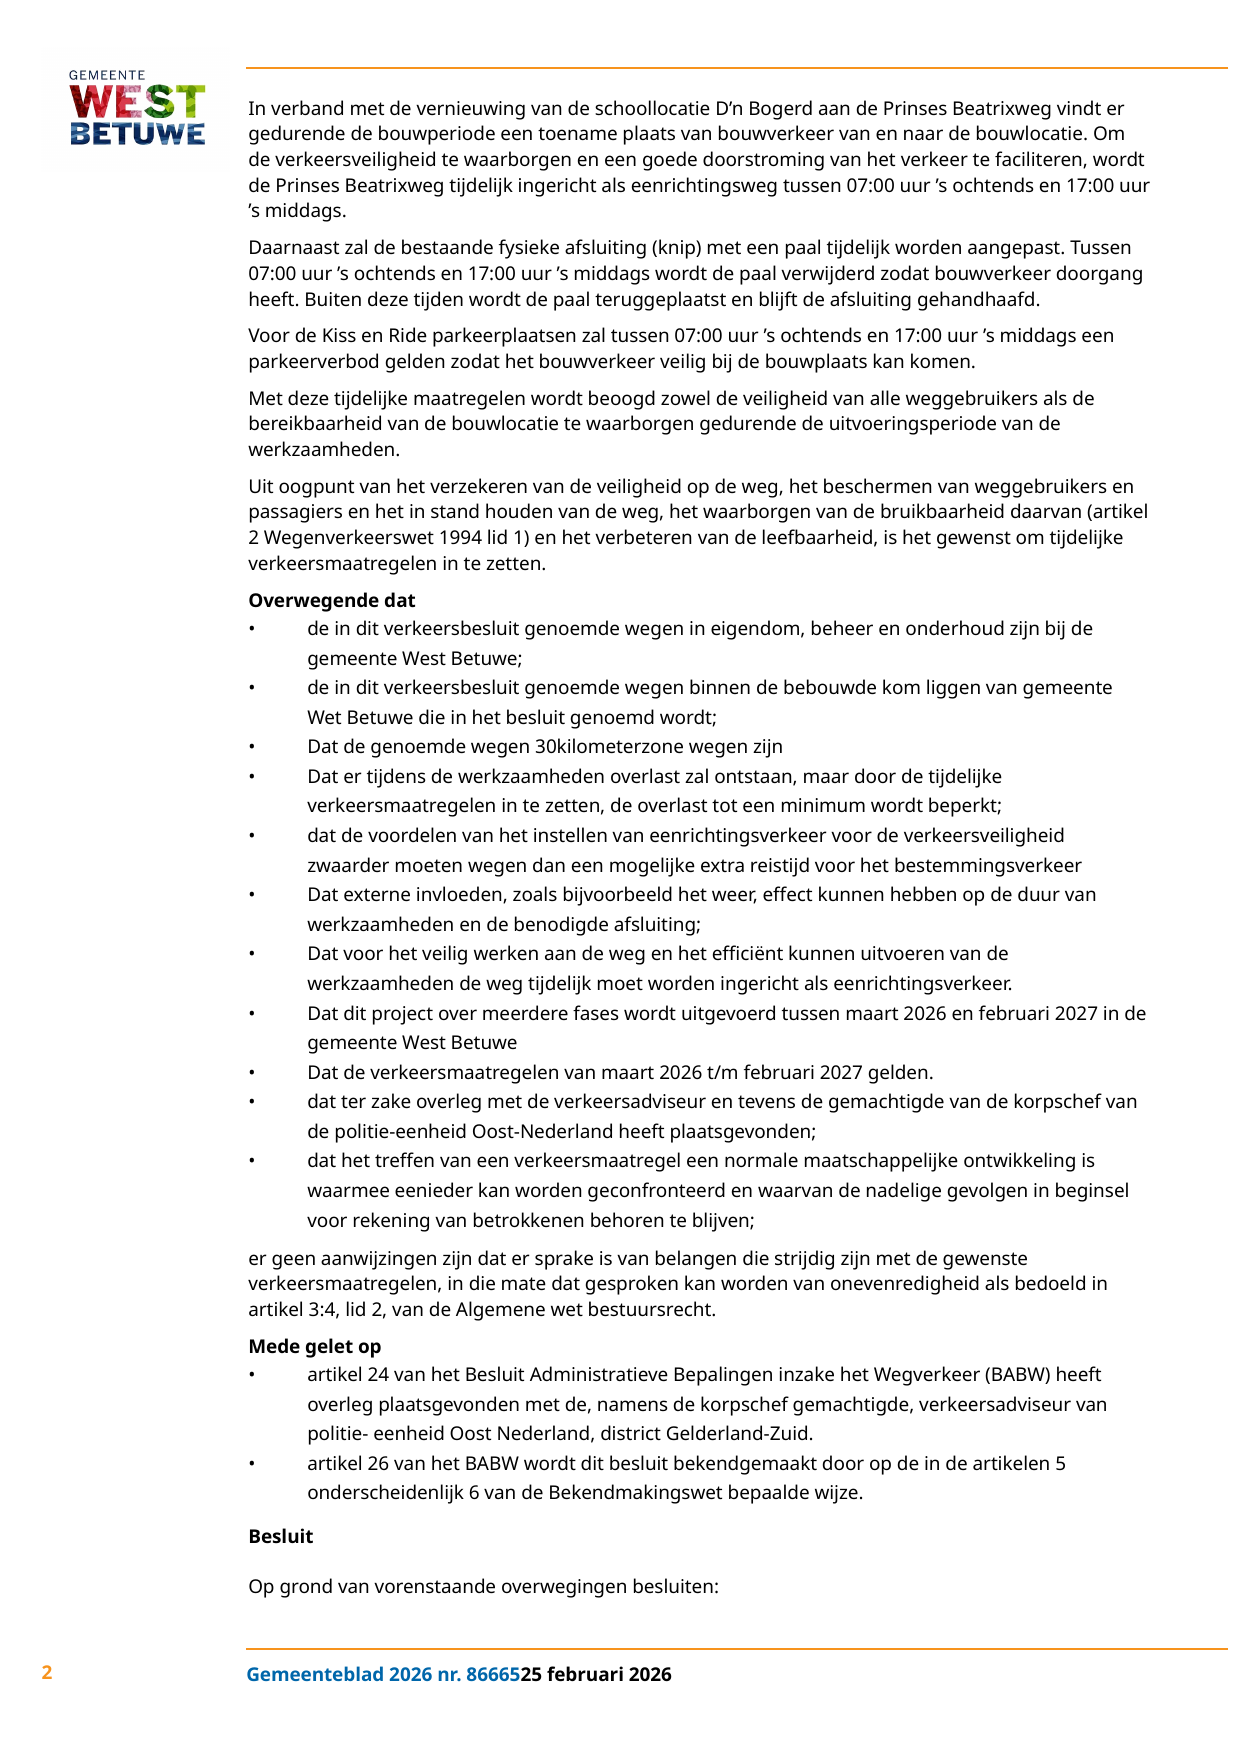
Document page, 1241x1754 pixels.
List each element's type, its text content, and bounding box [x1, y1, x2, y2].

list dat de voordelen van het instellen van eenrichtingsverkeer voor de verkeersveiligheid zwaarder moeten wegen dan een mogelijke extra reistijd voor het bestemmingsverkeer [248, 822, 1152, 878]
list Dat de verkeersmaatregelen van maart 2026 t/m februari 2027 gelden. [248, 1059, 1152, 1085]
text Voor de Kiss en Ride parkeerplaatsen zal tussen 07:00 uur ’s ochtends en 17:00 uur ’s middags een parkeerverbod gelden zodat het bouwverkeer veilig bij de bouwplaats kan komen. [248, 322, 1152, 374]
text Overwegende dat [248, 587, 1152, 613]
list dat ter zake overleg met de verkeersadviseur en tevens de gemachtigde van de korpschef van de politie-eenheid Oost-Nederland heeft plaatsgevonden; [248, 1088, 1152, 1144]
list artikel 24 van het Besluit Administratieve Bepalingen inzake het Wegverkeer (BABW) heeft overleg plaatsgevonden met de, namens de korpschef gemachtigde, verkeersadviseur van politie- eenheid Oost Nederland, district Gelderland-Zuid. [248, 1361, 1152, 1446]
list Dat externe invloeden, zoals bijvoorbeeld het weer, effect kunnen hebben op de duur van werkzaamheden en de benodigde afsluiting; [248, 881, 1152, 937]
text er geen aanwijzingen zijn dat er sprake is van belangen die strijdig zijn met de gewenste verkeersmaatregelen, in die mate dat gesproken kan worden van onevenredigheid als bedoeld in artikel 3:4, lid 2, van de Algemene wet bestuursrecht. [248, 1245, 1152, 1322]
text Met deze tijdelijke maatregelen wordt beoogd zowel de veiligheid van alle weggebruikers als de bereikbaarheid van de bouwlocatie te waarborgen gedurende de uitvoeringsperiode van de werkzaamheden. [248, 385, 1152, 462]
text Mede gelet op [248, 1333, 1152, 1359]
list artikel 26 van het BABW wordt dit besluit bekendgemaakt door op de in de artikelen 5 onderscheidenlijk 6 van de Bekendmakingswet bepaalde wijze. [248, 1450, 1152, 1505]
list Dat voor het veilig werken aan de weg en het efficiënt kunnen uitvoeren van de werkzaamheden de weg tijdelijk moet worden ingericht als eenrichtingsverkeer. [248, 941, 1152, 996]
text Daarnaast zal de bestaande fysieke afsluiting (knip) met een paal tijdelijk worden aangepast. Tussen 07:00 uur ’s ochtends en 17:00 uur ’s middags wordt de paal verwijderd zodat bouwverkeer doorgang heeft. Buiten deze tijden wordt de paal teruggeplaatst en blijft de afsluiting gehandhaafd. [248, 234, 1152, 312]
list Dat de genoemde wegen 30kilometerzone wegen zijn [248, 733, 1152, 759]
list Dat dit project over meerdere fases wordt uitgevoerd tussen maart 2026 en februari 2027 in de gemeente West Betuwe [248, 1000, 1152, 1055]
list de in dit verkeersbesluit genoemde wegen binnen de bebouwde kom liggen van gemeente Wet Betuwe die in het besluit genoemd wordt; [248, 674, 1152, 730]
list Dat er tijdens de werkzaamheden overlast zal ontstaan, maar door de tijdelijke verkeersmaatregelen in te zetten, de overlast tot een minimum wordt beperkt; [248, 763, 1152, 818]
text Uit oogpunt van het verzekeren van de veiligheid op de weg, het beschermen van weggebruikers en passagiers en het in stand houden van de weg, het waarborgen van de bruikbaarheid daarvan (artikel 2 Wegenverkeerswet 1994 lid 1) en het verbeteren van de leefbaarheid, is het gewenst om tijdelijke verkeersmaatregelen in te zetten. [248, 473, 1152, 576]
text In verband met de vernieuwing van de schoollocatie D’n Bogerd aan de Prinses Beatrixweg vindt er gedurende de bouwperiode een toename plaats van bouwverkeer van en naar de bouwlocatie. Om de verkeersveiligheid te waarborgen en een goede doorstroming van het verkeer te faciliteren, wordt de Prinses Beatrixweg tijdelijk ingericht als eenrichtingsweg tussen 07:00 uur ’s ochtends en 17:00 uur ’s middags. [248, 95, 1152, 223]
text Op grond van vorenstaande overwegingen besluiten: [248, 1573, 1152, 1599]
list de in dit verkeersbesluit genoemde wegen in eigendom, beheer en onderhoud zijn bij de gemeente West Betuwe; [248, 615, 1152, 671]
picture [41, 47, 231, 172]
list dat het treffen van een verkeersmaatregel een normale maatschappelijke ontwikkeling is waarmee eenieder kan worden geconfronteerd en waarvan de nadelige gevolgen in beginsel voor rekening van betrokkenen behoren te blijven; [248, 1148, 1152, 1233]
text Besluit [248, 1523, 1152, 1548]
